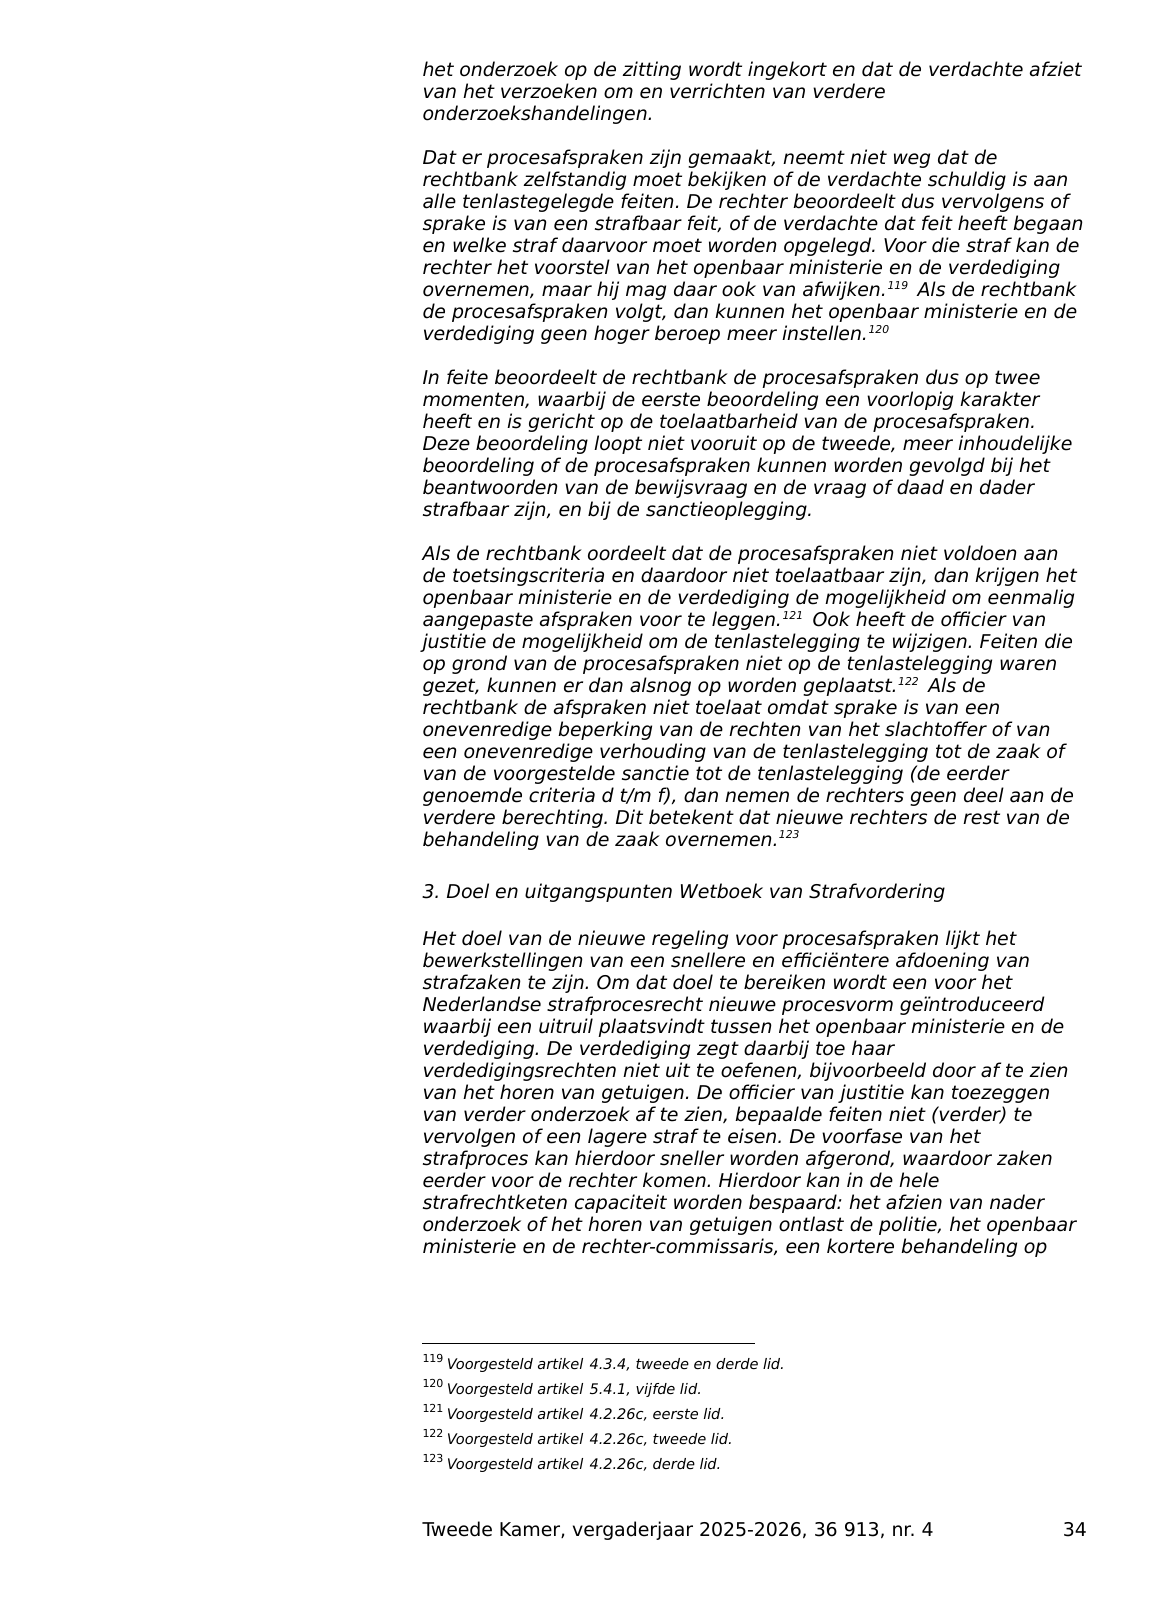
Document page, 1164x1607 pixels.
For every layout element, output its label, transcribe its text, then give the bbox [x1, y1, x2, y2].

text Voorgesteld artikel 4.3.4, tweede en derde lid. [422, 1352, 1087, 1374]
text het onderzoek op de zitting wordt ingekort en dat de verdachte afziet van het verzoeken om en verrichten van verdere onderzoekshandelingen. [422, 59, 1087, 125]
text Voorgesteld artikel 4.2.26c, eerste lid. [422, 1402, 1087, 1424]
text Dat er procesafspraken zijn gemaakt, neemt niet weg dat de rechtbank zelfstandig moet bekijken of de verdachte schuldig is aan alle tenlastegelegde feiten. De rechter beoordeelt dus vervolgens of sprake is van een strafbaar feit, of de verdachte dat feit heeft begaan en welke straf daarvoor moet worden opgelegd. Voor die straf kan de rechter het voorstel van het openbaar ministerie en de verdediging overnemen, maar hij mag daar ook van afwijken. Als de rechtbank de procesafspraken volgt, dan kunnen het openbaar ministerie en de verdediging geen hoger beroep meer instellen. [422, 147, 1087, 345]
text Voorgesteld artikel 4.2.26c, tweede lid. [422, 1427, 1087, 1449]
text Het doel van de nieuwe regeling voor procesafspraken lijkt het bewerkstellingen van een snellere en efficiëntere afdoening van strafzaken te zijn. Om dat doel te bereiken wordt een voor het Nederlandse strafprocesrecht nieuwe procesvorm geïntroduceerd waarbij een uitruil plaatsvindt tussen het openbaar ministerie en de verdediging. De verdediging zegt daarbij toe haar verdedigingsrechten niet uit te oefenen, bijvoorbeeld door af te zien van het horen van getuigen. De officier van justitie kan toezeggen van verder onderzoek af te zien, bepaalde feiten niet (verder) te vervolgen of een lagere straf te eisen. De voorfase van het strafproces kan hierdoor sneller worden afgerond, waardoor zaken eerder voor de rechter komen. Hierdoor kan in de hele strafrechtketen capaciteit worden bespaard: het afzien van nader onderzoek of het horen van getuigen ontlast de politie, het openbaar ministerie en de rechter-commissaris, een kortere behandeling op [422, 928, 1087, 1258]
text Voorgesteld artikel 5.4.1, vijfde lid. [422, 1377, 1087, 1399]
text Als de rechtbank oordeelt dat de procesafspraken niet voldoen aan de toetsingscriteria en daardoor niet toelaatbaar zijn, dan krijgen het openbaar ministerie en de verdediging de mogelijkheid om eenmalig aangepaste afspraken voor te leggen. Ook heeft de officier van justitie de mogelijkheid om de tenlastelegging te wijzigen. Feiten die op grond van de procesafspraken niet op de tenlastelegging waren gezet, kunnen er dan alsnog op worden geplaatst. Als de rechtbank de afspraken niet toelaat omdat sprake is van een onevenredige beperking van de rechten van het slachtoffer of van een onevenredige verhouding van de tenlastelegging tot de zaak of van de voorgestelde sanctie tot de tenlastelegging (de eerder genoemde criteria d t/m f), dan nemen de rechters geen deel aan de verdere berechting. Dit betekent dat nieuwe rechters de rest van de behandeling van de zaak overnemen. [422, 543, 1087, 851]
subtitle 3. Doel en uitgangspunten Wetboek van Strafvordering [422, 881, 1087, 903]
text Voorgesteld artikel 4.2.26c, derde lid. [422, 1452, 1087, 1474]
text In feite beoordeelt de rechtbank de procesafspraken dus op twee momenten, waarbij de eerste beoordeling een voorlopig karakter heeft en is gericht op de toelaatbarheid van de procesafspraken. Deze beoordeling loopt niet vooruit op de tweede, meer inhoudelijke beoordeling of de procesafspraken kunnen worden gevolgd bij het beantwoorden van de bewijsvraag en de vraag of daad en dader strafbaar zijn, en bij de sanctieoplegging. [422, 367, 1087, 521]
